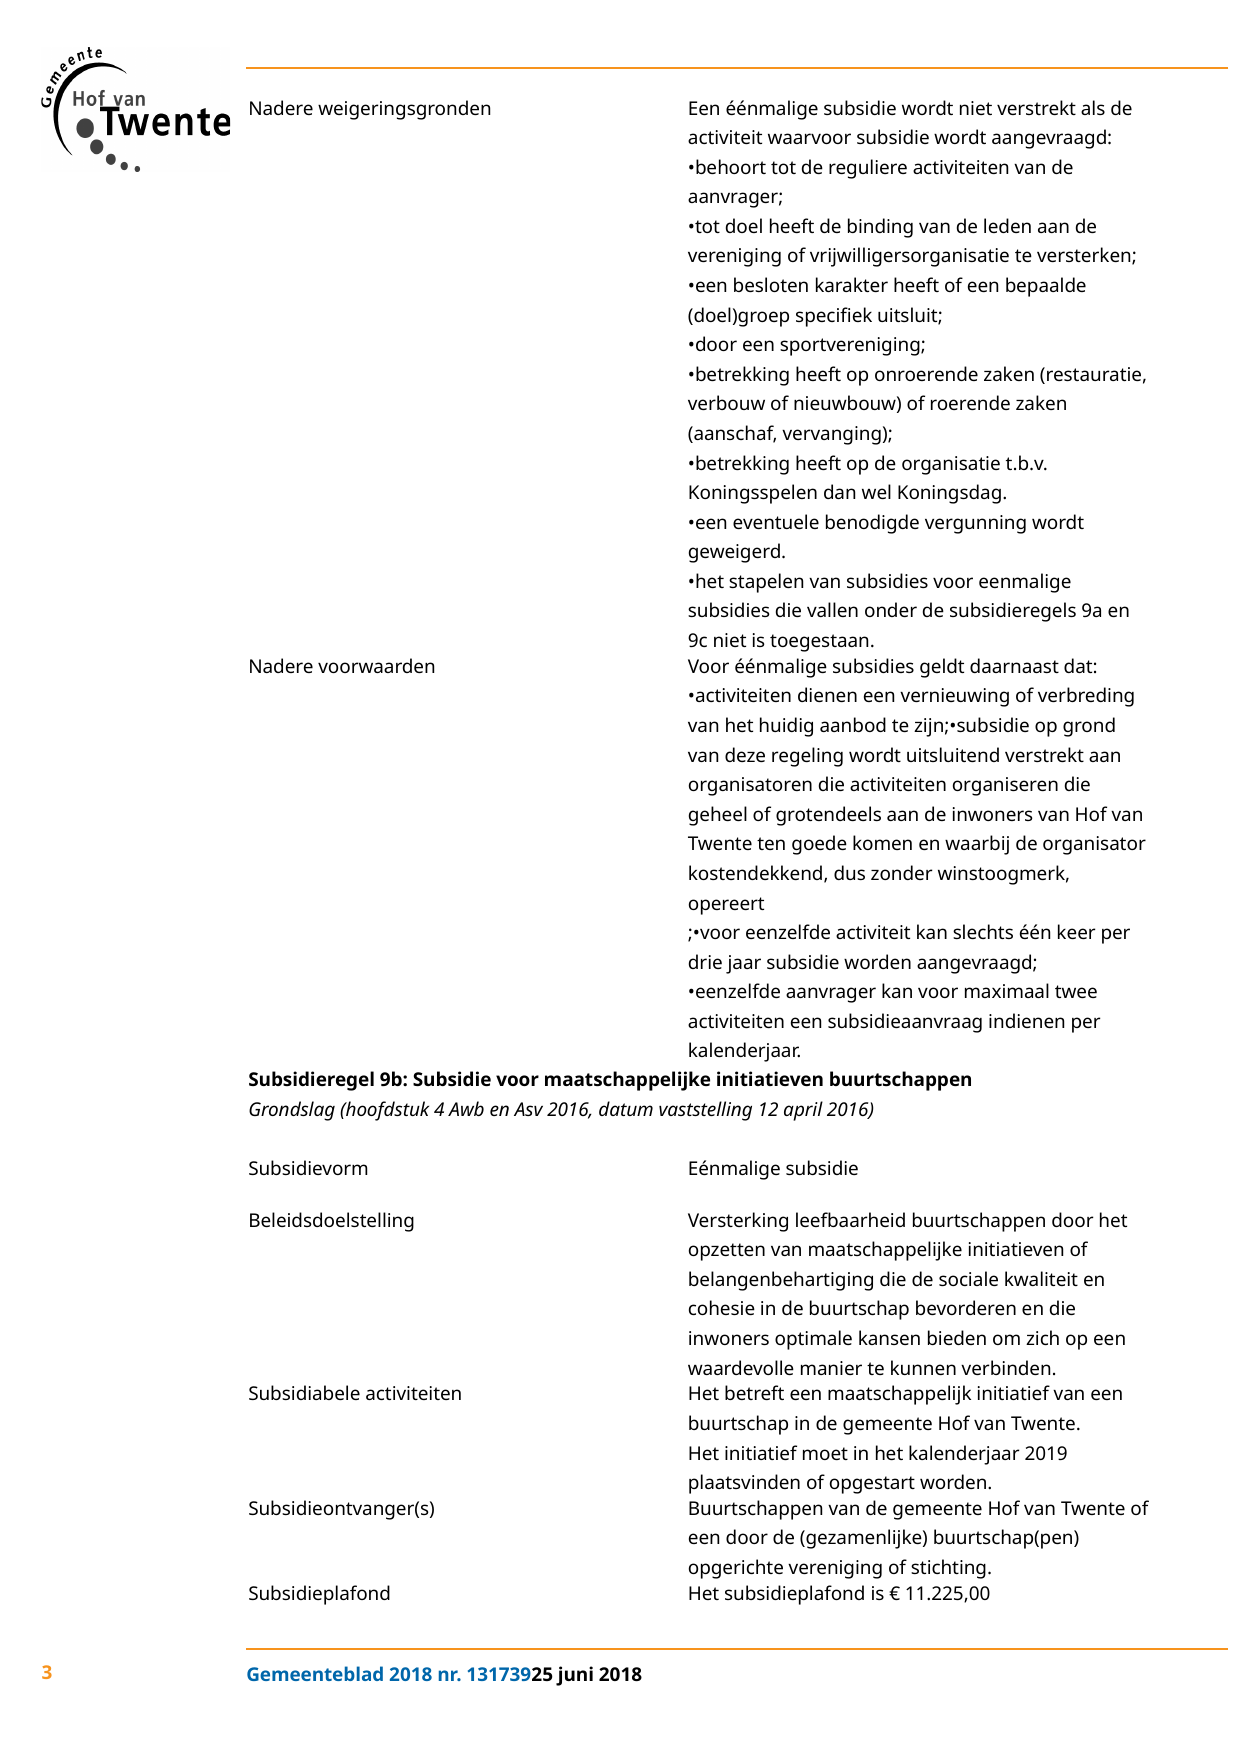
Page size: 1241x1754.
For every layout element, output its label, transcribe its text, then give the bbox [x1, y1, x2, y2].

table_cell Het betreft een maatschappelijk initiatief van een buurtschap in de gemeente Hof van Twente. Het initiatief moet in het kalenderjaar 2019 plaatsvinden of opgestart worden. [688, 1381, 1152, 1495]
table_header Subsidievorm [248, 1155, 500, 1181]
table_header Eénmalige subsidie [688, 1155, 1152, 1181]
table_cell [500, 653, 688, 1063]
table_cell Subsidieplafond [248, 1580, 500, 1606]
table_cell [500, 1495, 688, 1580]
table_cell Nadere voorwaarden [248, 653, 500, 1063]
table_cell Subsidiabele activiteiten [248, 1381, 500, 1495]
table_cell Beleidsdoelstelling [248, 1207, 500, 1381]
table_cell [500, 1207, 688, 1381]
text Subsidieregel 9b: Subsidie voor maatschappelijke initiatieven buurtschappen [248, 1067, 1152, 1092]
table_header [500, 1155, 688, 1181]
table_cell [500, 1381, 688, 1495]
table_cell Buurtschappen van de gemeente Hof van Twente of een door de (gezamenlijke) buurtschap(pen) opgerichte vereniging of stichting. [688, 1495, 1152, 1580]
table_cell [500, 1580, 688, 1606]
table_cell Voor éénmalige subsidies geldt daarnaast dat: •activiteiten dienen een vernieuwing of verbreding van het huidig aanbod te zijn;•subsidie op grond van deze regeling wordt uitsluitend verstrekt aan organisatoren die activiteiten organiseren die geheel of grotendeels aan de inwoners van Hof van Twente ten goede komen en waarbij de organisator kostendekkend, dus zonder winstoogmerk, opereert ;•voor eenzelfde activiteit kan slechts één keer per drie jaar subsidie worden aangevraagd; •eenzelfde aanvrager kan voor maximaal twee activiteiten een subsidieaanvraag indienen per kalenderjaar. [688, 653, 1152, 1063]
table_cell Nadere weigeringsgronden [248, 95, 500, 653]
text Grondslag (hoofdstuk 4 Awb en Asv 2016, datum vaststelling 12 april 2016) [248, 1096, 1152, 1122]
table_cell Een éénmalige subsidie wordt niet verstrekt als de activiteit waarvoor subsidie wordt aangevraagd: •behoort tot de reguliere activiteiten van de aanvrager; •tot doel heeft de binding van de leden aan de vereniging of vrijwilligersorganisatie te versterken; •een besloten karakter heeft of een bepaalde (doel)groep specifiek uitsluit; •door een sportvereniging; •betrekking heeft op onroerende zaken (restauratie, verbouw of nieuwbouw) of roerende zaken (aanschaf, vervanging); •betrekking heeft op de organisatie t.b.v. Koningsspelen dan wel Koningsdag. •een eventuele benodigde vergunning wordt geweigerd. •het stapelen van subsidies voor eenmalige subsidies die vallen onder de subsidieregels 9a en 9c niet is toegestaan. [688, 95, 1152, 653]
table_cell Het subsidieplafond is € 11.225,00 [688, 1580, 1152, 1606]
table_cell [688, 1181, 1152, 1207]
picture [41, 47, 231, 172]
table_cell [248, 1181, 500, 1207]
table_cell [500, 95, 688, 653]
table_cell Versterking leefbaarheid buurtschappen door het opzetten van maatschappelijke initiatieven of belangenbehartiging die de sociale kwaliteit en cohesie in de buurtschap bevorderen en die inwoners optimale kansen bieden om zich op een waardevolle manier te kunnen verbinden. [688, 1207, 1152, 1381]
table_cell [500, 1181, 688, 1207]
table_cell Subsidieontvanger(s) [248, 1495, 500, 1580]
